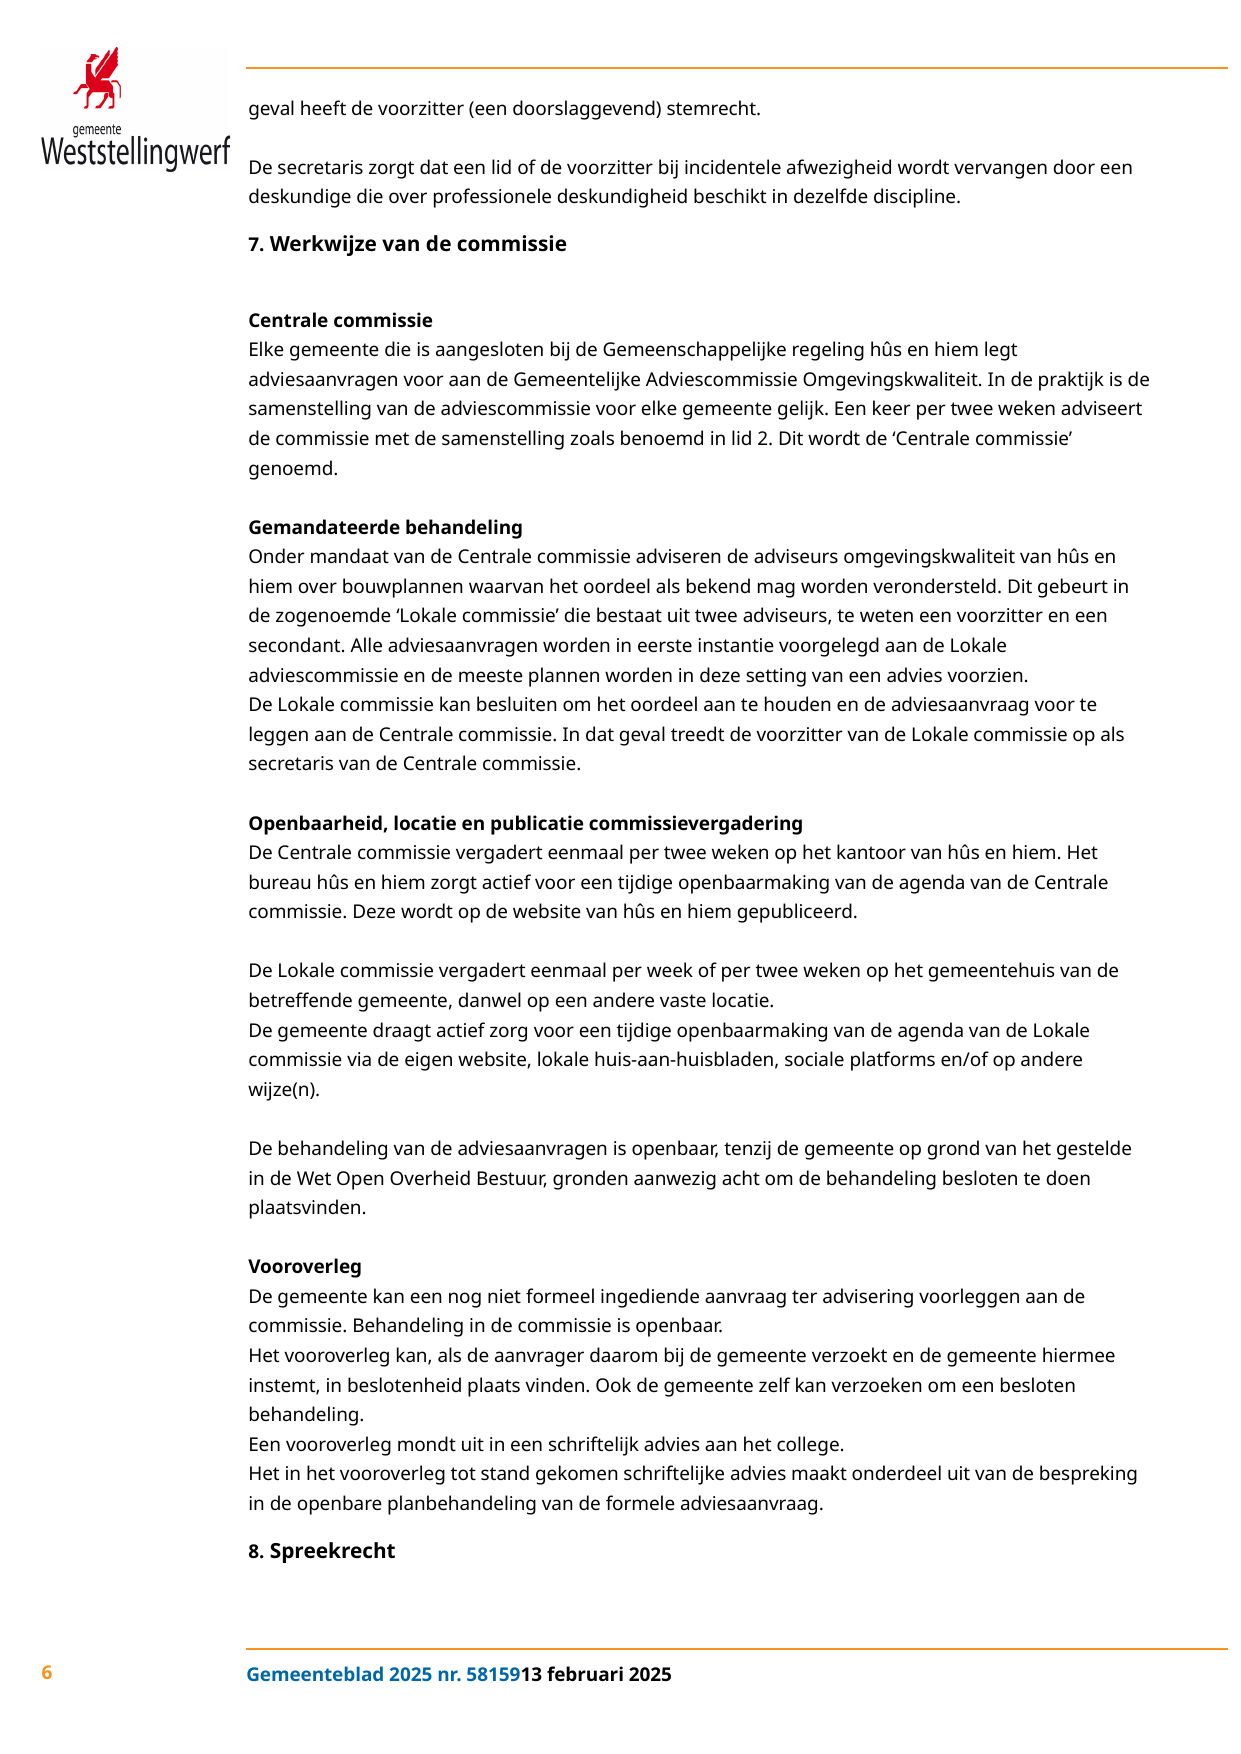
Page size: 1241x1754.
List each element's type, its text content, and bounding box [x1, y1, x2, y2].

text Elke gemeente die is aangesloten bij de Gemeenschappelijke regeling hûs en hiem legt adviesaanvragen voor aan de Gemeentelijke Adviescommissie Omgevingskwaliteit. In de praktijk is de samenstelling van de adviescommissie voor elke gemeente gelijk. Een keer per twee weken adviseert de commissie met de samenstelling zoals benoemd in lid 2. Dit wordt de ‘Centrale commissie’ genoemd. [248, 336, 1152, 481]
text Een vooroverleg mondt uit in een schriftelijk advies aan het college. [248, 1431, 1152, 1457]
text 7. Werkwijze van de commissie [248, 229, 1152, 258]
text Onder mandaat van de Centrale commissie adviseren de adviseurs omgevingskwaliteit van hûs en hiem over bouwplannen waarvan het oordeel als bekend mag worden verondersteld. Dit gebeurt in de zogenoemde ‘Lokale commissie’ die bestaat uit twee adviseurs, te weten een voorzitter en een secondant. Alle adviesaanvragen worden in eerste instantie voorgelegd aan de Lokale adviescommissie en de meeste plannen worden in deze setting van een advies voorzien. [248, 543, 1152, 688]
text De Lokale commissie vergadert eenmaal per week of per twee weken op het gemeentehuis van de betreﬀende gemeente, danwel op een andere vaste locatie. [248, 958, 1152, 1013]
text Openbaarheid, locatie en publicatie commissievergadering [248, 810, 1152, 836]
text Het in het vooroverleg tot stand gekomen schriftelijke advies maakt onderdeel uit van de bespreking in de openbare planbehandeling van de formele adviesaanvraag. [248, 1461, 1152, 1516]
text De Lokale commissie kan besluiten om het oordeel aan te houden en de adviesaanvraag voor te leggen aan de Centrale commissie. In dat geval treedt de voorzitter van de Lokale commissie op als secretaris van de Centrale commissie. [248, 691, 1152, 776]
text De gemeente draagt actief zorg voor een tijdige openbaarmaking van de agenda van de Lokale commissie via de eigen website, lokale huis-aan-huisbladen, sociale platforms en/of op andere wijze(n). [248, 1017, 1152, 1102]
text De Centrale commissie vergadert eenmaal per twee weken op het kantoor van hûs en hiem. Het bureau hûs en hiem zorgt actief voor een tijdige openbaarmaking van de agenda van de Centrale commissie. Deze wordt op de website van hûs en hiem gepubliceerd. [248, 839, 1152, 924]
text Vooroverleg [248, 1253, 1152, 1279]
text Centrale commissie [248, 307, 1152, 333]
text De secretaris zorgt dat een lid of de voorzitter bij incidentele afwezigheid wordt vervangen door een deskundige die over professionele deskundigheid beschikt in dezelfde discipline. [248, 154, 1152, 209]
picture [41, 47, 231, 172]
text Gemandateerde behandeling [248, 514, 1152, 540]
text geval heeft de voorzitter (een doorslaggevend) stemrecht. [248, 95, 1152, 121]
text De behandeling van de adviesaanvragen is openbaar, tenzij de gemeente op grond van het gestelde in de Wet Open Overheid Bestuur, gronden aanwezig acht om de behandeling besloten te doen plaatsvinden. [248, 1135, 1152, 1220]
text Het vooroverleg kan, als de aanvrager daarom bij de gemeente verzoekt en de gemeente hiermee instemt, in beslotenheid plaats vinden. Ook de gemeente zelf kan verzoeken om een besloten behandeling. [248, 1342, 1152, 1427]
text 8. Spreekrecht [248, 1536, 1152, 1564]
text De gemeente kan een nog niet formeel ingediende aanvraag ter advisering voorleggen aan de commissie. Behandeling in de commissie is openbaar. [248, 1283, 1152, 1338]
